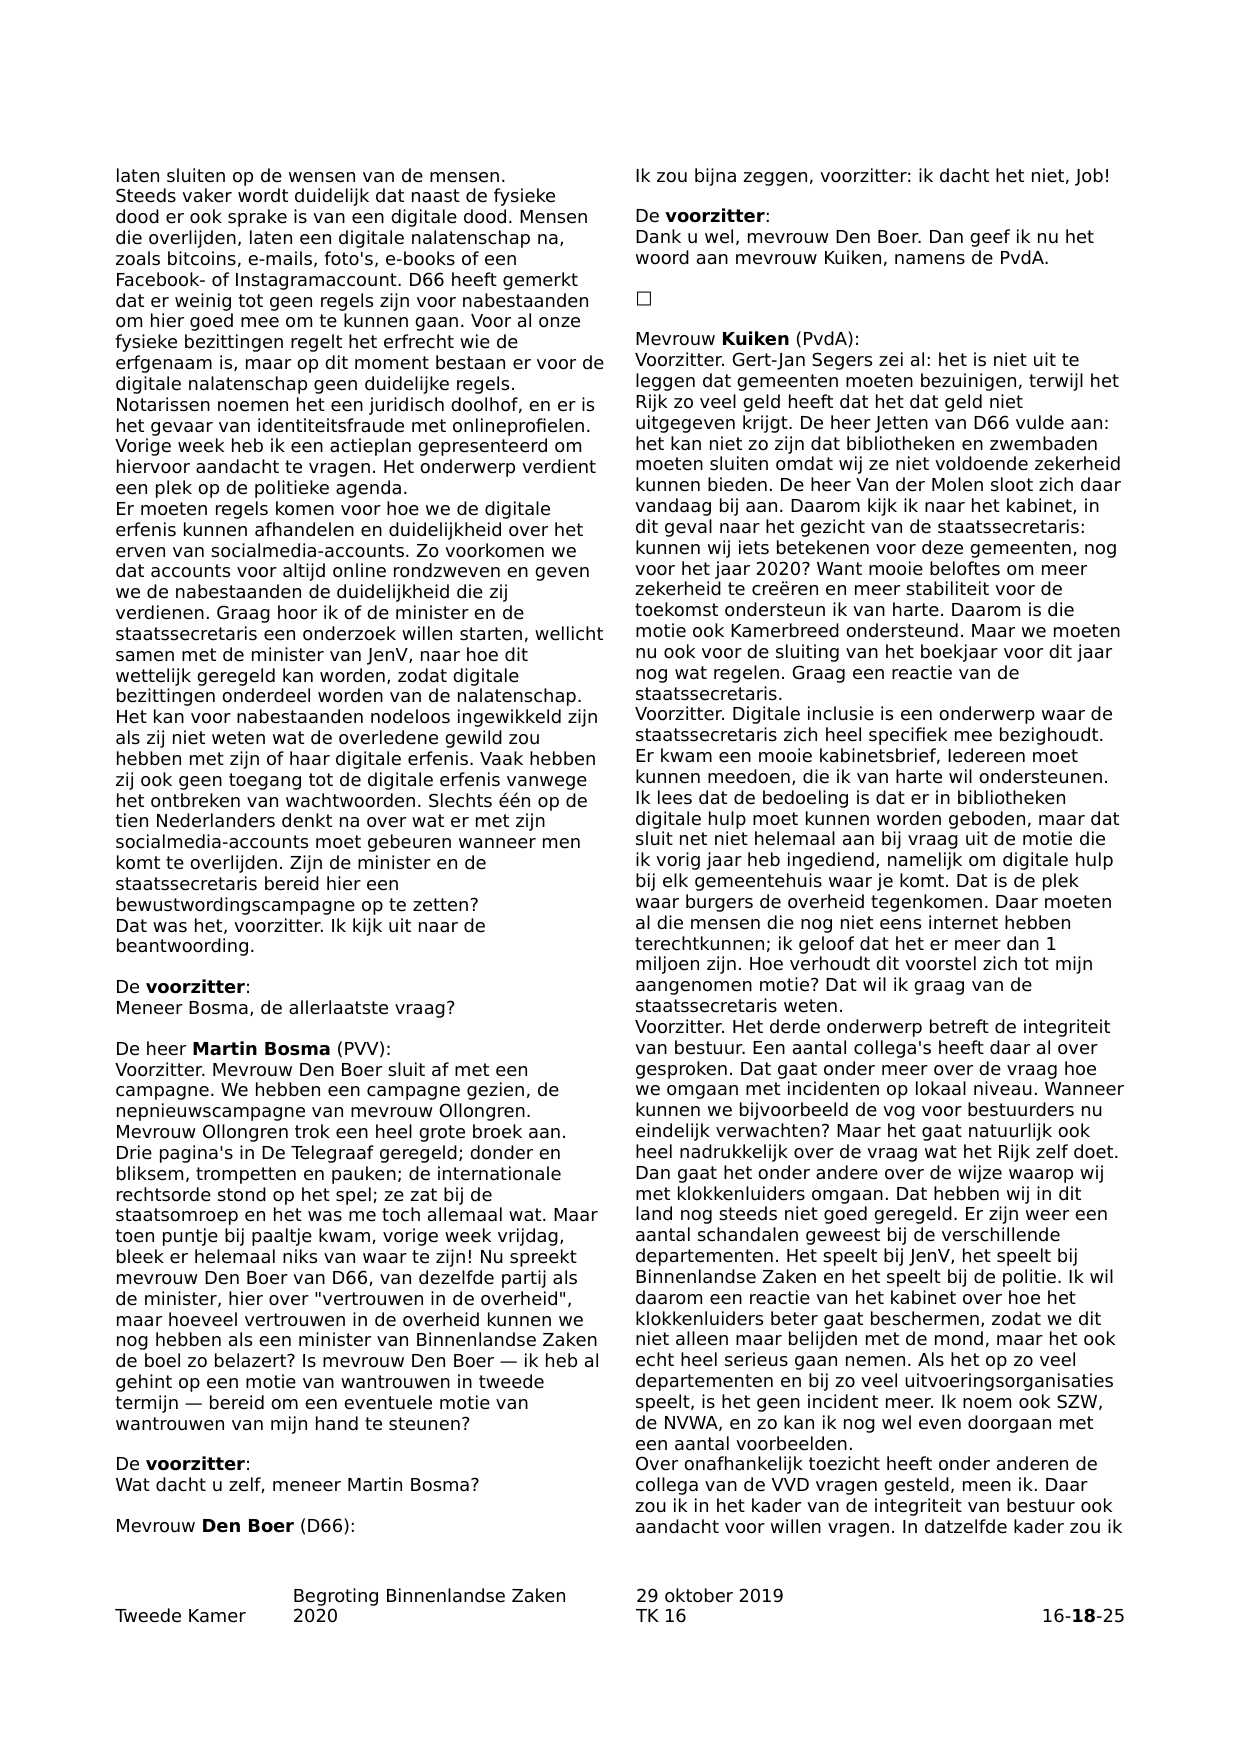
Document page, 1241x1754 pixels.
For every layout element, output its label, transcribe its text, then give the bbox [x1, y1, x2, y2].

text laten sluiten op de wensen van de mensen. [115, 165, 605, 186]
text Het kan voor nabestaanden nodeloos ingewikkeld zijn als zij niet weten wat de overledene gewild zou hebben met zijn of haar digitale erfenis. Vaak hebben zij ook geen toegang tot de digitale erfenis vanwege het ontbreken van wachtwoorden. Slechts één op de tien Nederlanders denkt na over wat er met zijn socialmedia-accounts moet gebeuren wanneer men komt te overlijden. Zijn de minister en de staatssecretaris bereid hier een bewustwordingscampagne op te zetten? [115, 707, 605, 915]
text Dat was het, voorzitter. Ik kijk uit naar de beantwoording. [115, 915, 605, 957]
text De voorzitter: [115, 977, 605, 998]
text Mevrouw Kuiken (PvdA): [635, 329, 1125, 350]
text De voorzitter: [635, 206, 1125, 227]
text Voorzitter. Gert-Jan Segers zei al: het is niet uit te leggen dat gemeenten moeten bezuinigen, terwijl het Rijk zo veel geld heeft dat het dat geld niet uitgegeven krijgt. De heer Jetten van D66 vulde aan: het kan niet zo zijn dat bibliotheken en zwembaden moeten sluiten omdat wij ze niet voldoende zekerheid kunnen bieden. De heer Van der Molen sloot zich daar vandaag bij aan. Daarom kijk ik naar het kabinet, in dit geval naar het gezicht van de staatssecretaris: kunnen wij iets betekenen voor deze gemeenten, nog voor het jaar 2020? Want mooie beloftes om meer zekerheid te creëren en meer stabiliteit voor de toekomst ondersteun ik van harte. Daarom is die motie ook Kamerbreed ondersteund. Maar we moeten nu ook voor de sluiting van het boekjaar voor dit jaar nog wat regelen. Graag een reactie van de staatssecretaris. [635, 350, 1125, 704]
text Voorzitter. Het derde onderwerp betreft de integriteit van bestuur. Een aantal collega's heeft daar al over gesproken. Dat gaat onder meer over de vraag hoe we omgaan met incidenten op lokaal niveau. Wanneer kunnen we bijvoorbeeld de vog voor bestuurders nu eindelijk verwachten? Maar het gaat natuurlijk ook heel nadrukkelijk over de vraag wat het Rijk zelf doet. Dan gaat het onder andere over de wijze waarop wij met klokkenluiders omgaan. Dat hebben wij in dit land nog steeds niet goed geregeld. Er zijn weer een aantal schandalen geweest bij de verschillende departementen. Het speelt bij JenV, het speelt bij Binnenlandse Zaken en het speelt bij de politie. Ik wil daarom een reactie van het kabinet over hoe het klokkenluiders beter gaat beschermen, zodat we dit niet alleen maar belijden met de mond, maar het ook echt heel serieus gaan nemen. Als het op zo veel departementen en bij zo veel uitvoeringsorganisaties speelt, is het geen incident meer. Ik noem ook SZW, de NVWA, en zo kan ik nog wel even doorgaan met een aantal voorbeelden. [635, 1017, 1125, 1454]
text Dank u wel, mevrouw Den Boer. Dan geef ik nu het woord aan mevrouw Kuiken, namens de PvdA. [635, 227, 1125, 268]
text Steeds vaker wordt duidelijk dat naast de fysieke dood er ook sprake is van een digitale dood. Mensen die overlijden, laten een digitale nalatenschap na, zoals bitcoins, e-mails, foto's, e-books of een Facebook- of Instagramaccount. D66 heeft gemerkt dat er weinig tot geen regels zijn voor nabestaanden om hier goed mee om te kunnen gaan. Voor al onze fysieke bezittingen regelt het erfrecht wie de erfgenaam is, maar op dit moment bestaan er voor de digitale nalatenschap geen duidelijke regels. Notarissen noemen het een juridisch doolhof, en er is het gevaar van identiteitsfraude met onlineprofielen. Vorige week heb ik een actieplan gepresenteerd om hiervoor aandacht te vragen. Het onderwerp verdient een plek op de politieke agenda. [115, 186, 605, 499]
text De voorzitter: [115, 1454, 605, 1475]
text Over onafhankelijk toezicht heeft onder anderen de collega van de VVD vragen gesteld, meen ik. Daar zou ik in het kader van de integriteit van bestuur ook aandacht voor willen vragen. In datzelfde kader zou ik [635, 1454, 1125, 1537]
text Voorzitter. Mevrouw Den Boer sluit af met een campagne. We hebben een campagne gezien, de nepnieuwscampagne van mevrouw Ollongren. Mevrouw Ollongren trok een heel grote broek aan. Drie pagina's in De Telegraaf geregeld; donder en bliksem, trompetten en pauken; de internationale rechtsorde stond op het spel; ze zat bij de staatsomroep en het was me toch allemaal wat. Maar toen puntje bij paaltje kwam, vorige week vrijdag, bleek er helemaal niks van waar te zijn! Nu spreekt mevrouw Den Boer van D66, van dezelfde partij als de minister, hier over "vertrouwen in de overheid", maar hoeveel vertrouwen in de overheid kunnen we nog hebben als een minister van Binnenlandse Zaken de boel zo belazert? Is mevrouw Den Boer — ik heb al gehint op een motie van wantrouwen in tweede termijn — bereid om een eventuele motie van wantrouwen van mijn hand te steunen? [115, 1059, 605, 1434]
text Mevrouw Den Boer (D66): [115, 1516, 605, 1537]
text Wat dacht u zelf, meneer Martin Bosma? [115, 1475, 605, 1496]
text Ik zou bijna zeggen, voorzitter: ik dacht het niet, Job! [635, 165, 1125, 186]
text ⬜ [635, 288, 1125, 309]
text Meneer Bosma, de allerlaatste vraag? [115, 998, 605, 1018]
text Voorzitter. Digitale inclusie is een onderwerp waar de staatssecretaris zich heel specifiek mee bezighoudt. Er kwam een mooie kabinetsbrief, Iedereen moet kunnen meedoen, die ik van harte wil ondersteunen. Ik lees dat de bedoeling is dat er in bibliotheken digitale hulp moet kunnen worden geboden, maar dat sluit net niet helemaal aan bij vraag uit de motie die ik vorig jaar heb ingediend, namelijk om digitale hulp bij elk gemeentehuis waar je komt. Dat is de plek waar burgers de overheid tegenkomen. Daar moeten al die mensen die nog niet eens internet hebben terechtkunnen; ik geloof dat het er meer dan 1 miljoen zijn. Hoe verhoudt dit voorstel zich tot mijn aangenomen motie? Dat wil ik graag van de staatssecretaris weten. [635, 704, 1125, 1017]
text De heer Martin Bosma (PVV): [115, 1038, 605, 1059]
text Er moeten regels komen voor hoe we de digitale erfenis kunnen afhandelen en duidelijkheid over het erven van socialmedia-accounts. Zo voorkomen we dat accounts voor altijd online rondzweven en geven we de nabestaanden de duidelijkheid die zij verdienen. Graag hoor ik of de minister en de staatssecretaris een onderzoek willen starten, wellicht samen met de minister van JenV, naar hoe dit wettelijk geregeld kan worden, zodat digitale bezittingen onderdeel worden van de nalatenschap. [115, 499, 605, 707]
